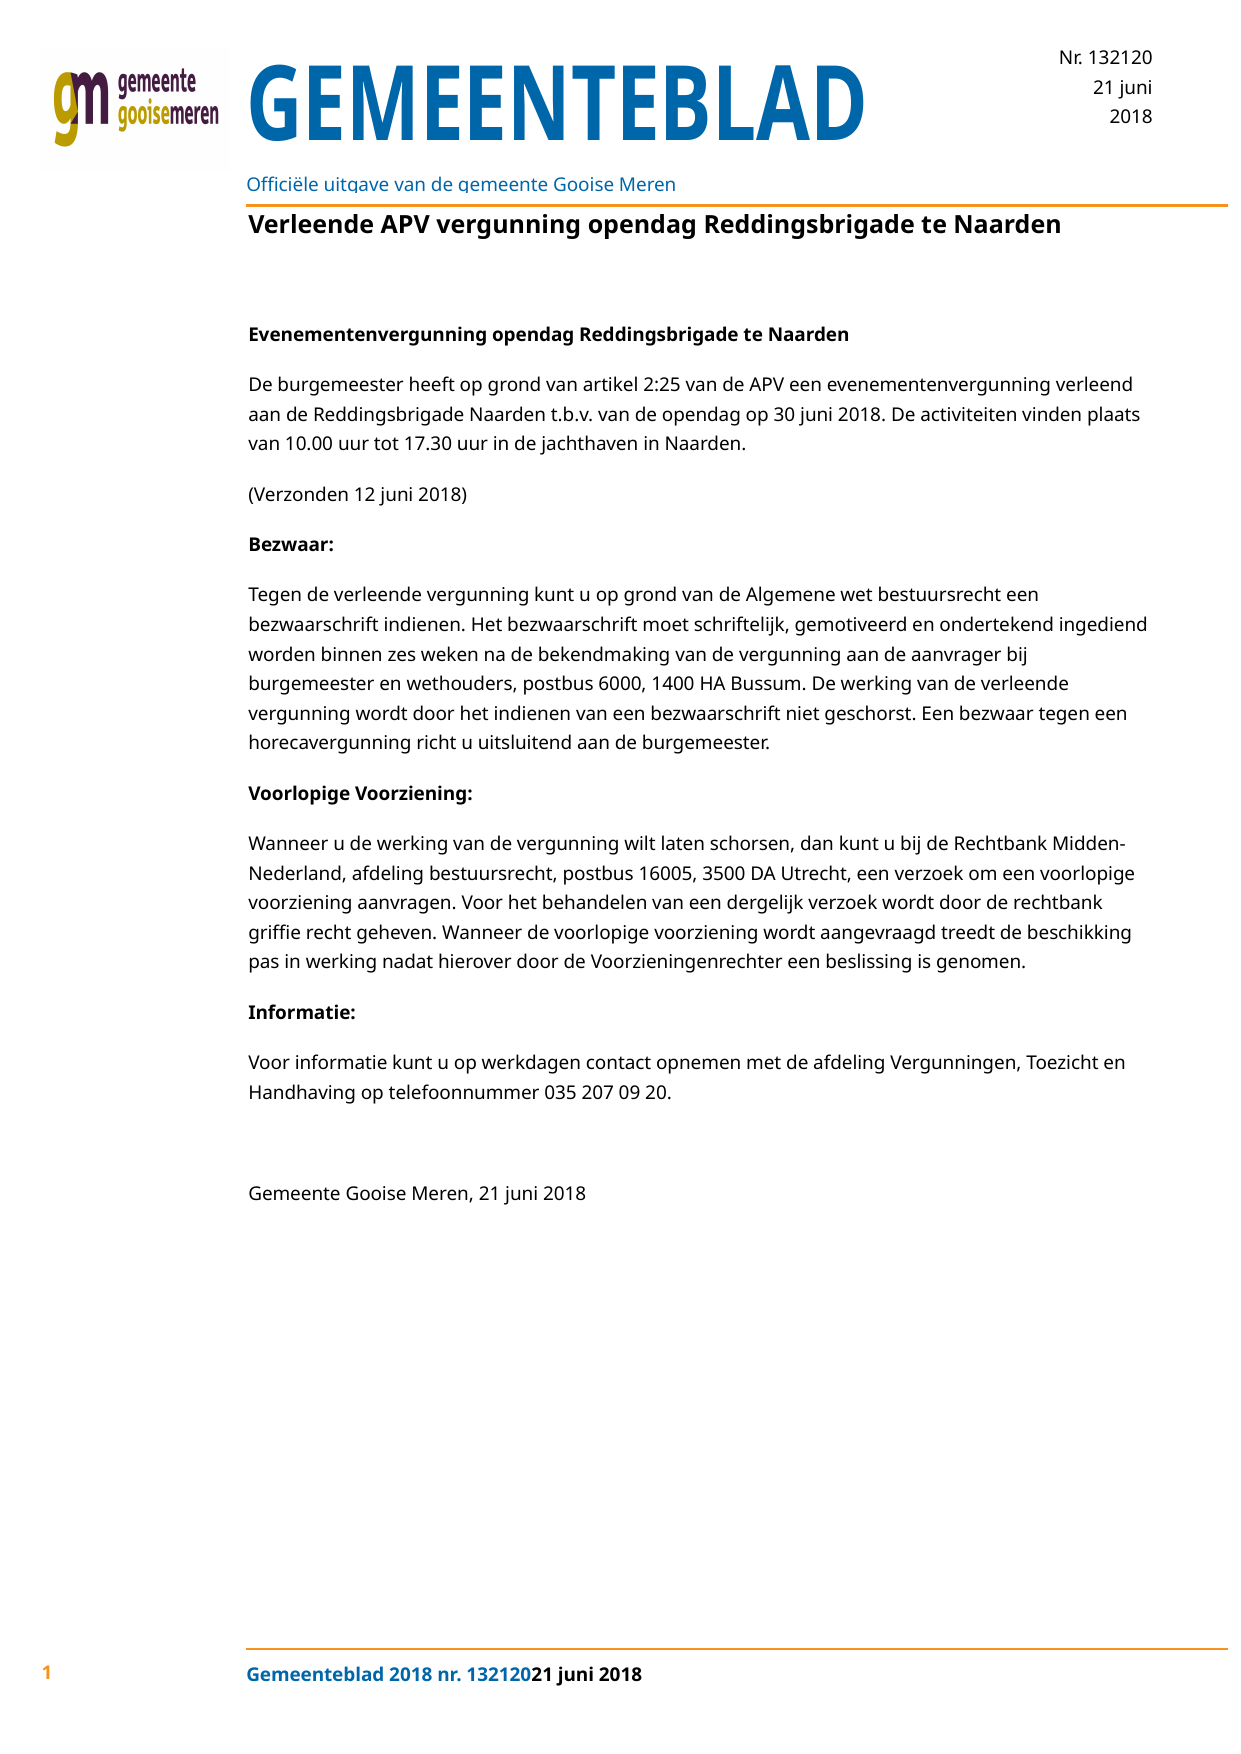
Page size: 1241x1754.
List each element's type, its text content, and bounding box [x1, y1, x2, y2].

text Informatie: [248, 999, 1152, 1025]
text Verleende APV vergunning opendag Reddingsbrigade te Naarden [248, 207, 1152, 241]
text Voor informatie kunt u op werkdagen contact opnemen met de afdeling Vergunningen, Toezicht en Handhaving op telefoonnummer 035 207 09 20. [248, 1049, 1152, 1105]
text Gemeente Gooise Meren, 21 juni 2018 [248, 1180, 1152, 1206]
text Wanneer u de werking van de vergunning wilt laten schorsen, dan kunt u bij de Rechtbank Midden-Nederland, afdeling bestuursrecht, postbus 16005, 3500 DA Utrecht, een verzoek om een voorlopige voorziening aanvragen. Voor het behandelen van een dergelijk verzoek wordt door de rechtbank griffie recht geheven. Wanneer de voorlopige voorziening wordt aangevraagd treedt de beschikking pas in werking nadat hierover door de Voorzieningenrechter een beslissing is genomen. [248, 830, 1152, 974]
text Evenementenvergunning opendag Reddingsbrigade te Naarden [248, 321, 1152, 346]
text Voorlopige Voorziening: [248, 780, 1152, 806]
text Bezwaar: [248, 531, 1152, 557]
text De burgemeester heeft op grond van artikel 2:25 van de APV een evenementenvergunning verleend aan de Reddingsbrigade Naarden t.b.v. van de opendag op 30 juni 2018. De activiteiten vinden plaats van 10.00 uur tot 17.30 uur in de jachthaven in Naarden. [248, 371, 1152, 456]
picture [41, 47, 231, 172]
text Tegen de verleende vergunning kunt u op grond van de Algemene wet bestuursrecht een bezwaarschrift indienen. Het bezwaarschrift moet schriftelijk, gemotiveerd en ondertekend ingediend worden binnen zes weken na de bekendmaking van de vergunning aan de aanvrager bij burgemeester en wethouders, postbus 6000, 1400 HA Bussum. De werking van de verleende vergunning wordt door het indienen van een bezwaarschrift niet geschorst. Een bezwaar tegen een horecavergunning richt u uitsluitend aan de burgemeester. [248, 582, 1152, 755]
text (Verzonden 12 juni 2018) [248, 481, 1152, 506]
